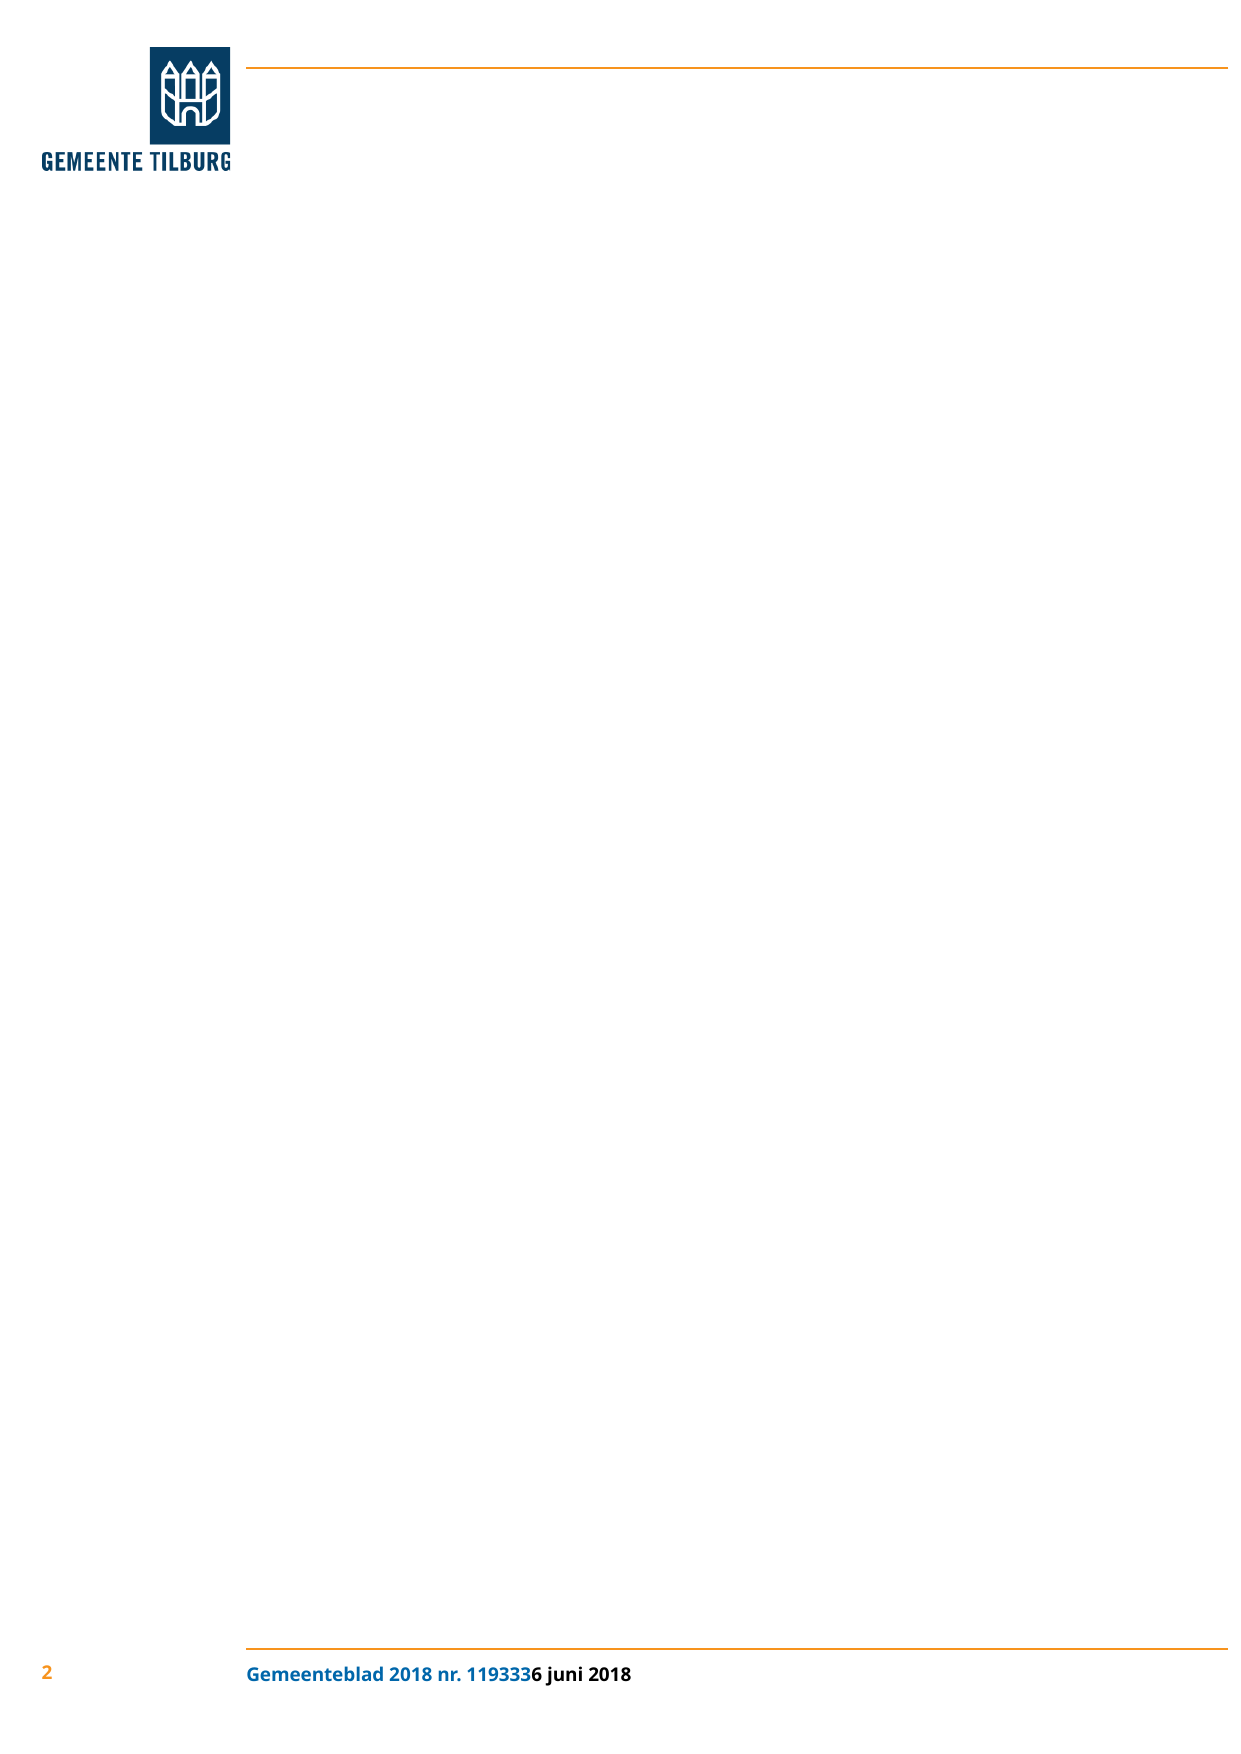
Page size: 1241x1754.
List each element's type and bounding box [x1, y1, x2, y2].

picture [41, 47, 231, 172]
